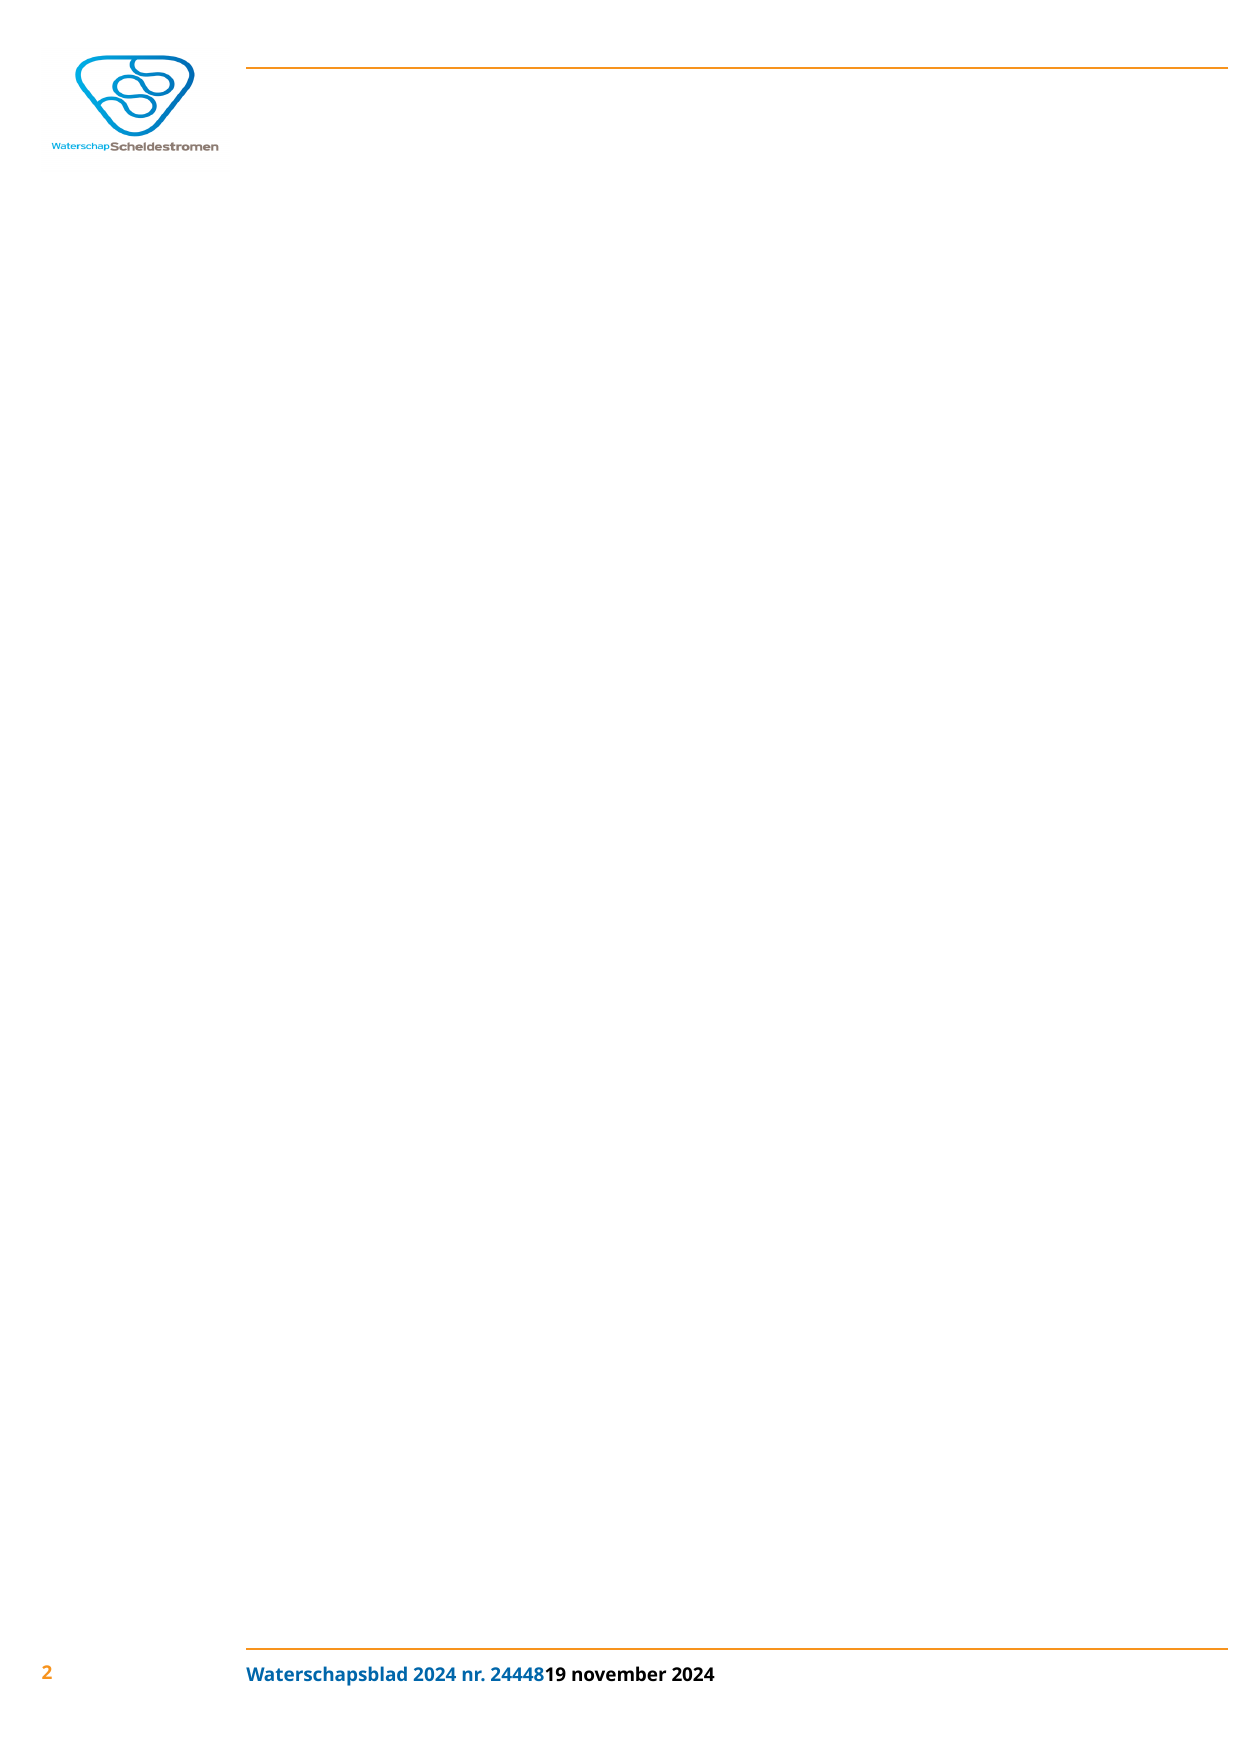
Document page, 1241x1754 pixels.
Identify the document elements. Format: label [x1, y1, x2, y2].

picture [41, 47, 231, 172]
